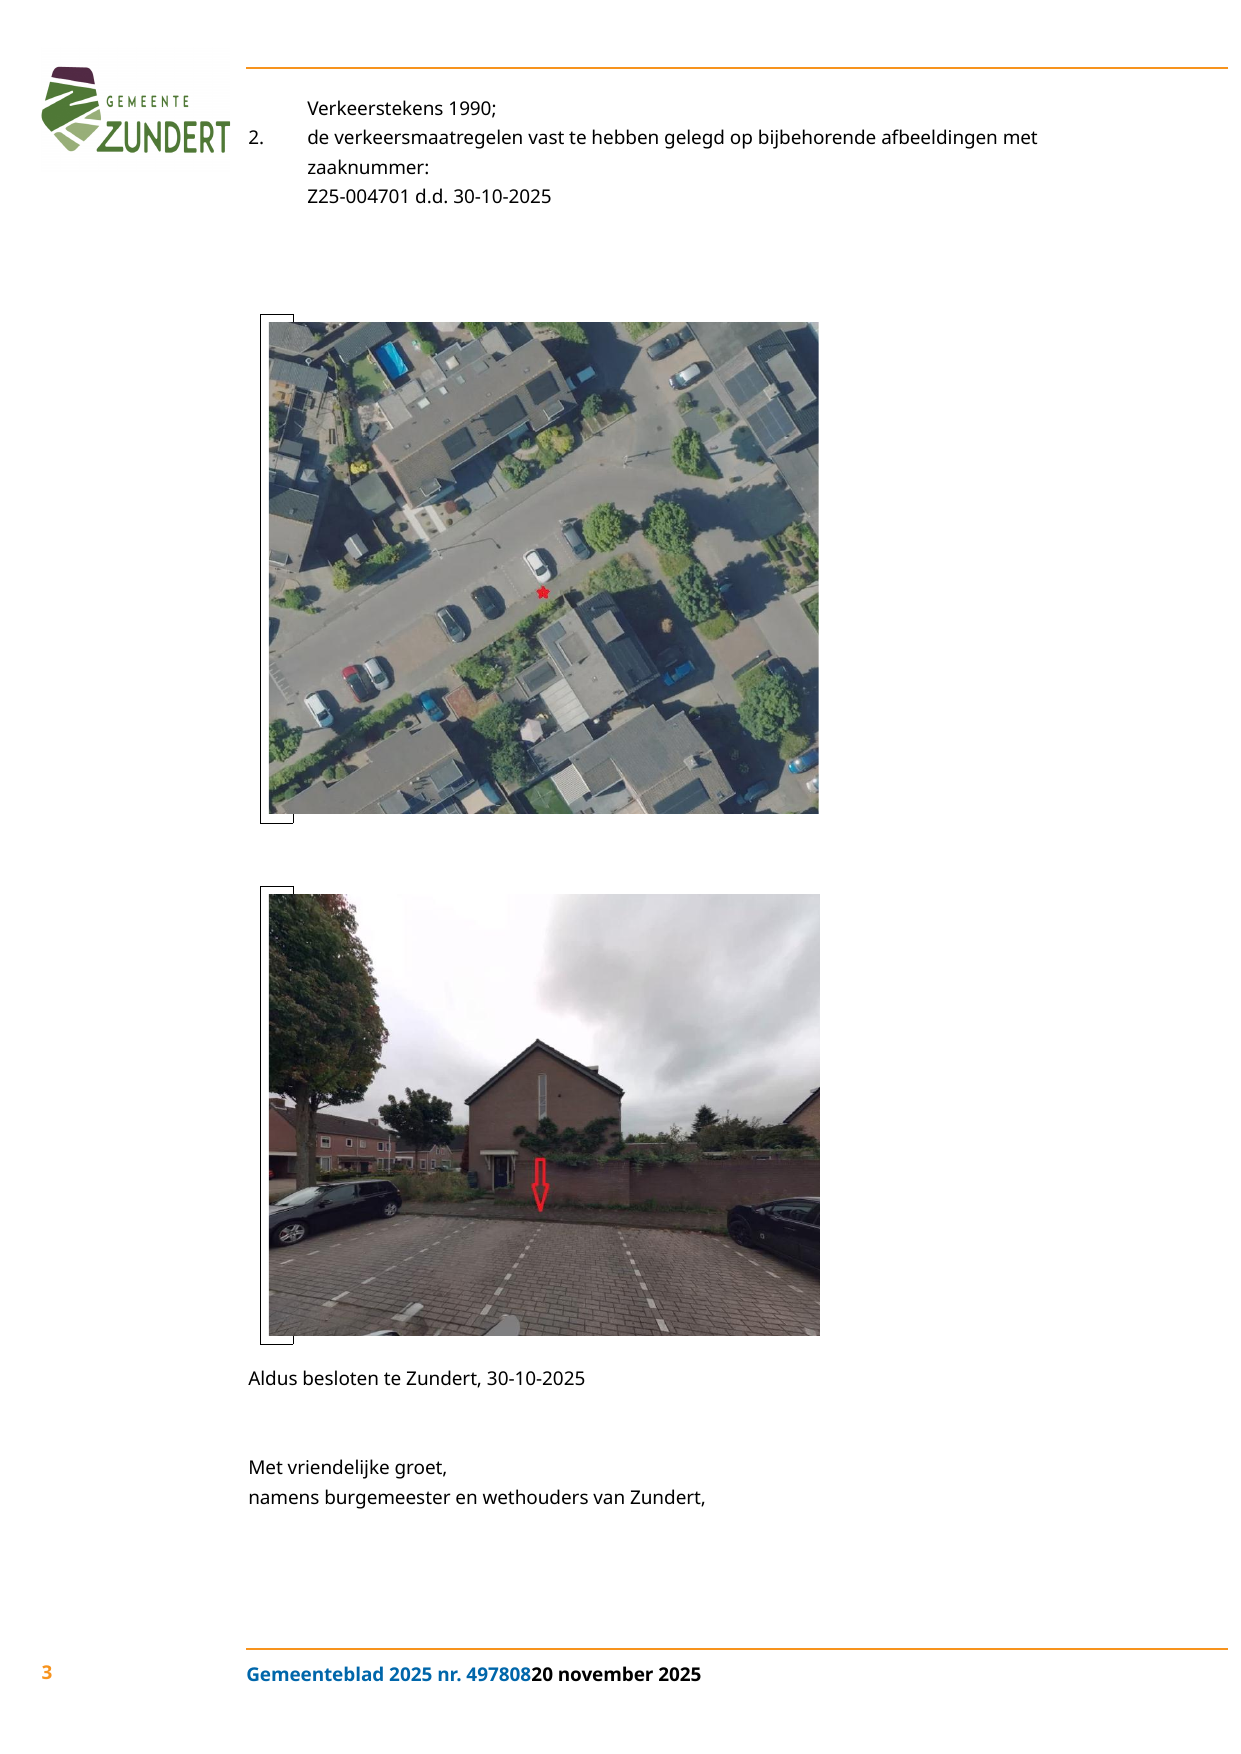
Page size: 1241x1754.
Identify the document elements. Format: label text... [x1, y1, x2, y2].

text namens burgemeester en wethouders van Zundert, [248, 1484, 1152, 1510]
picture [41, 47, 231, 172]
picture [268, 322, 819, 814]
picture [268, 894, 820, 1336]
list Z25-004701 d.d. 30-10-2025 [248, 183, 1152, 209]
list de verkeersmaatregelen vast te hebben gelegd op bijbehorende afbeeldingen met zaaknummer: [248, 124, 1152, 180]
text Aldus besloten te Zundert, 30-10-2025 [248, 1366, 1152, 1391]
text Met vriendelijke groet, [248, 1454, 1152, 1480]
list Verkeerstekens 1990; [248, 95, 1152, 121]
